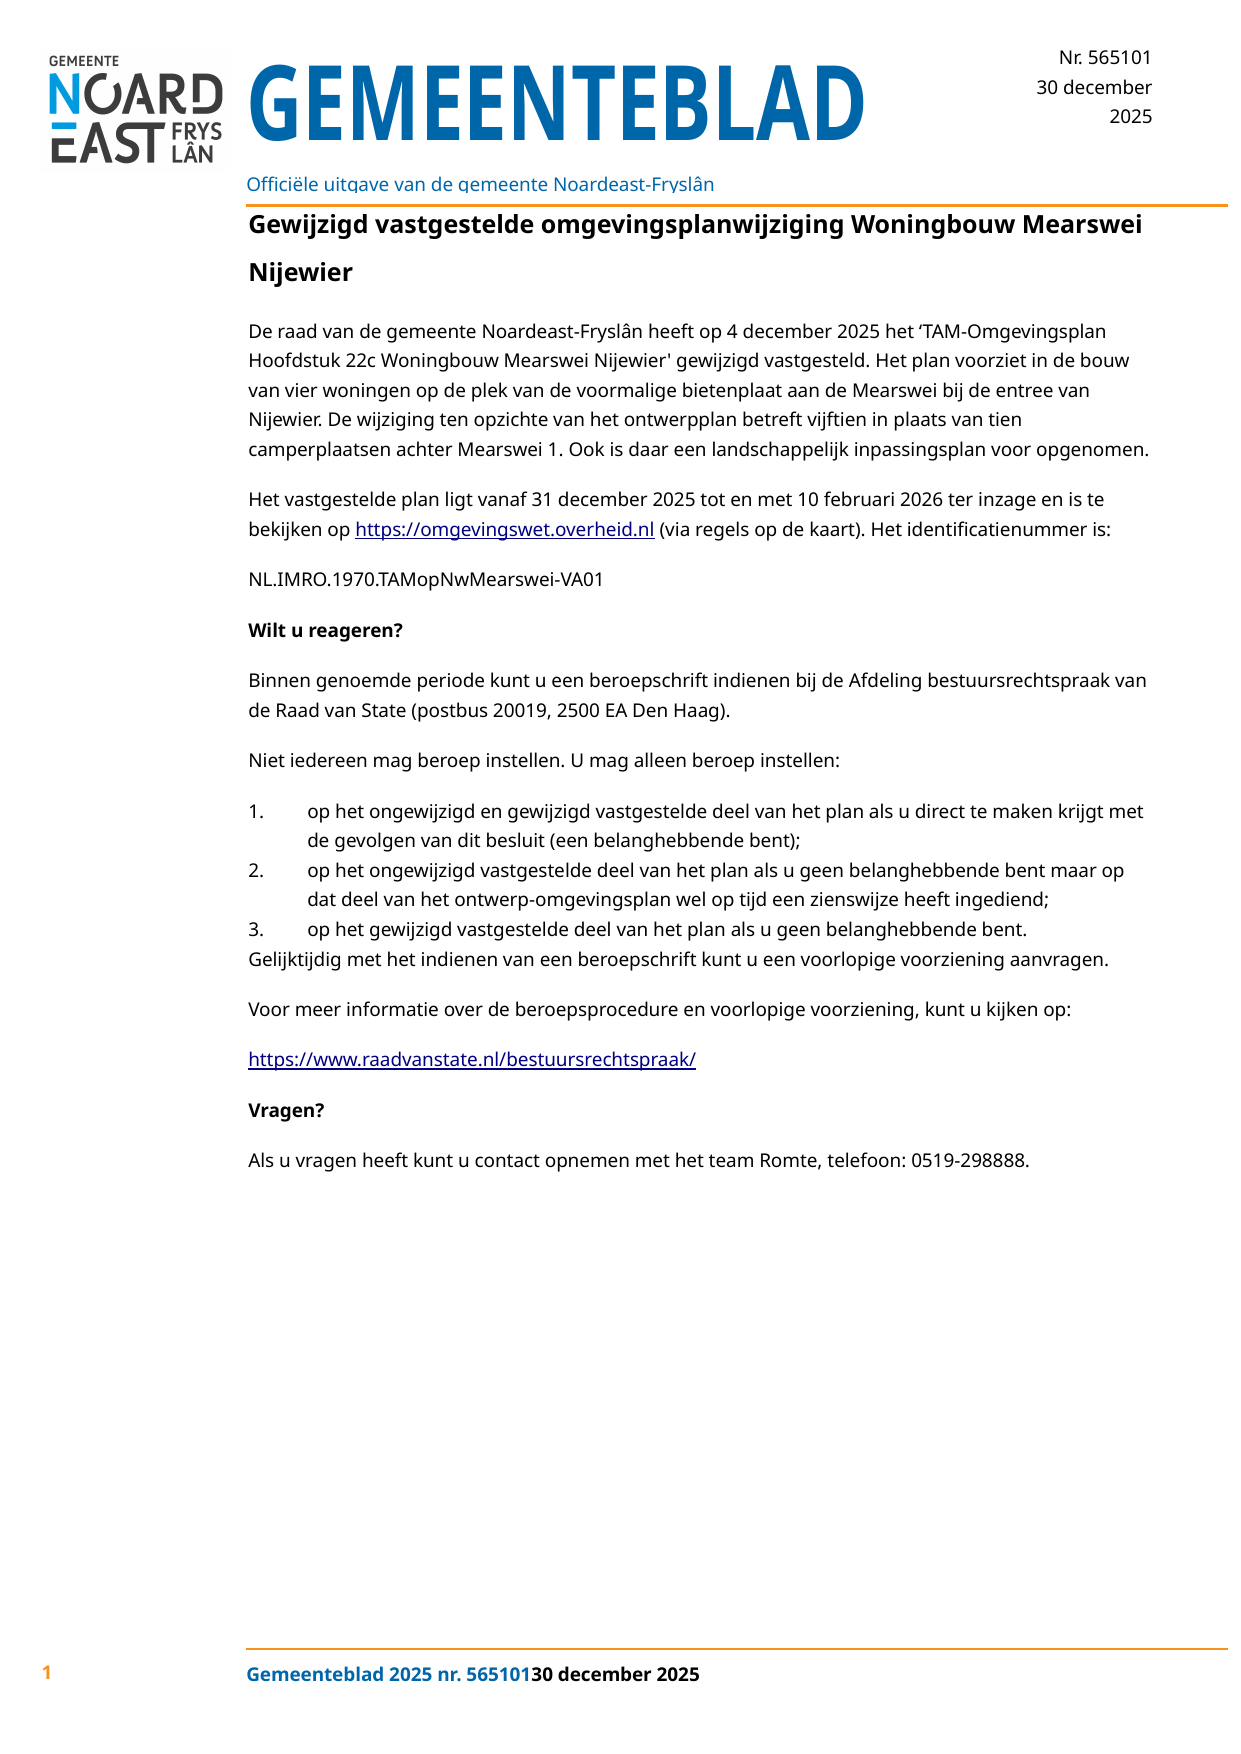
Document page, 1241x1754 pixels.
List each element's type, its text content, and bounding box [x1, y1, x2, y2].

text https://www.raadvanstate.nl/bestuursrechtspraak/ [248, 1047, 1152, 1072]
text Niet iedereen mag beroep instellen. U mag alleen beroep instellen: [248, 747, 1152, 773]
text Vragen? [248, 1097, 1152, 1123]
picture [41, 47, 231, 172]
text NL.IMRO.1970.TAMopNwMearswei-VA01 [248, 567, 1152, 592]
text Binnen genoemde periode kunt u een beroepschrift indienen bij de Afdeling bestuursrechtspraak van de Raad van State (postbus 20019, 2500 EA Den Haag). [248, 667, 1152, 723]
list op het ongewijzigd vastgestelde deel van het plan als u geen belanghebbende bent maar op dat deel van het ontwerp-omgevingsplan wel op tijd een zienswijze heeft ingediend; [248, 857, 1152, 912]
text Gewijzigd vastgestelde omgevingsplanwijziging Woningbouw Mearswei Nijewier [248, 207, 1152, 288]
text Het vastgestelde plan ligt vanaf 31 december 2025 tot en met 10 februari 2026 ter inzage en is te bekijken op https://omgevingswet.overheid.nl (via regels op de kaart). Het identificatienummer is: [248, 487, 1152, 542]
text Voor meer informatie over de beroepsprocedure en voorlopige voorziening, kunt u kijken op: [248, 996, 1152, 1022]
text De raad van de gemeente Noardeast-Fryslân heeft op 4 december 2025 het ‘TAM-Omgevingsplan Hoofdstuk 22c Woningbouw Mearswei Nijewier' gewijzigd vastgesteld. Het plan voorziet in de bouw van vier woningen op de plek van de voormalige bietenplaat aan de Mearswei bij de entree van Nijewier. De wijziging ten opzichte van het ontwerpplan betreft vijftien in plaats van tien camperplaatsen achter Mearswei 1. Ook is daar een landschappelijk inpassingsplan voor opgenomen. [248, 318, 1152, 462]
text Wilt u reageren? [248, 617, 1152, 643]
text Als u vragen heeft kunt u contact opnemen met het team Romte, telefoon: 0519-298888. [248, 1147, 1152, 1173]
list op het ongewijzigd en gewijzigd vastgestelde deel van het plan als u direct te maken krijgt met de gevolgen van dit besluit (een belanghebbende bent); [248, 798, 1152, 853]
text Gelijktijdig met het indienen van een beroepschrift kunt u een voorlopige voorziening aanvragen. [248, 946, 1152, 972]
list op het gewijzigd vastgestelde deel van het plan als u geen belanghebbende bent. [248, 916, 1152, 942]
